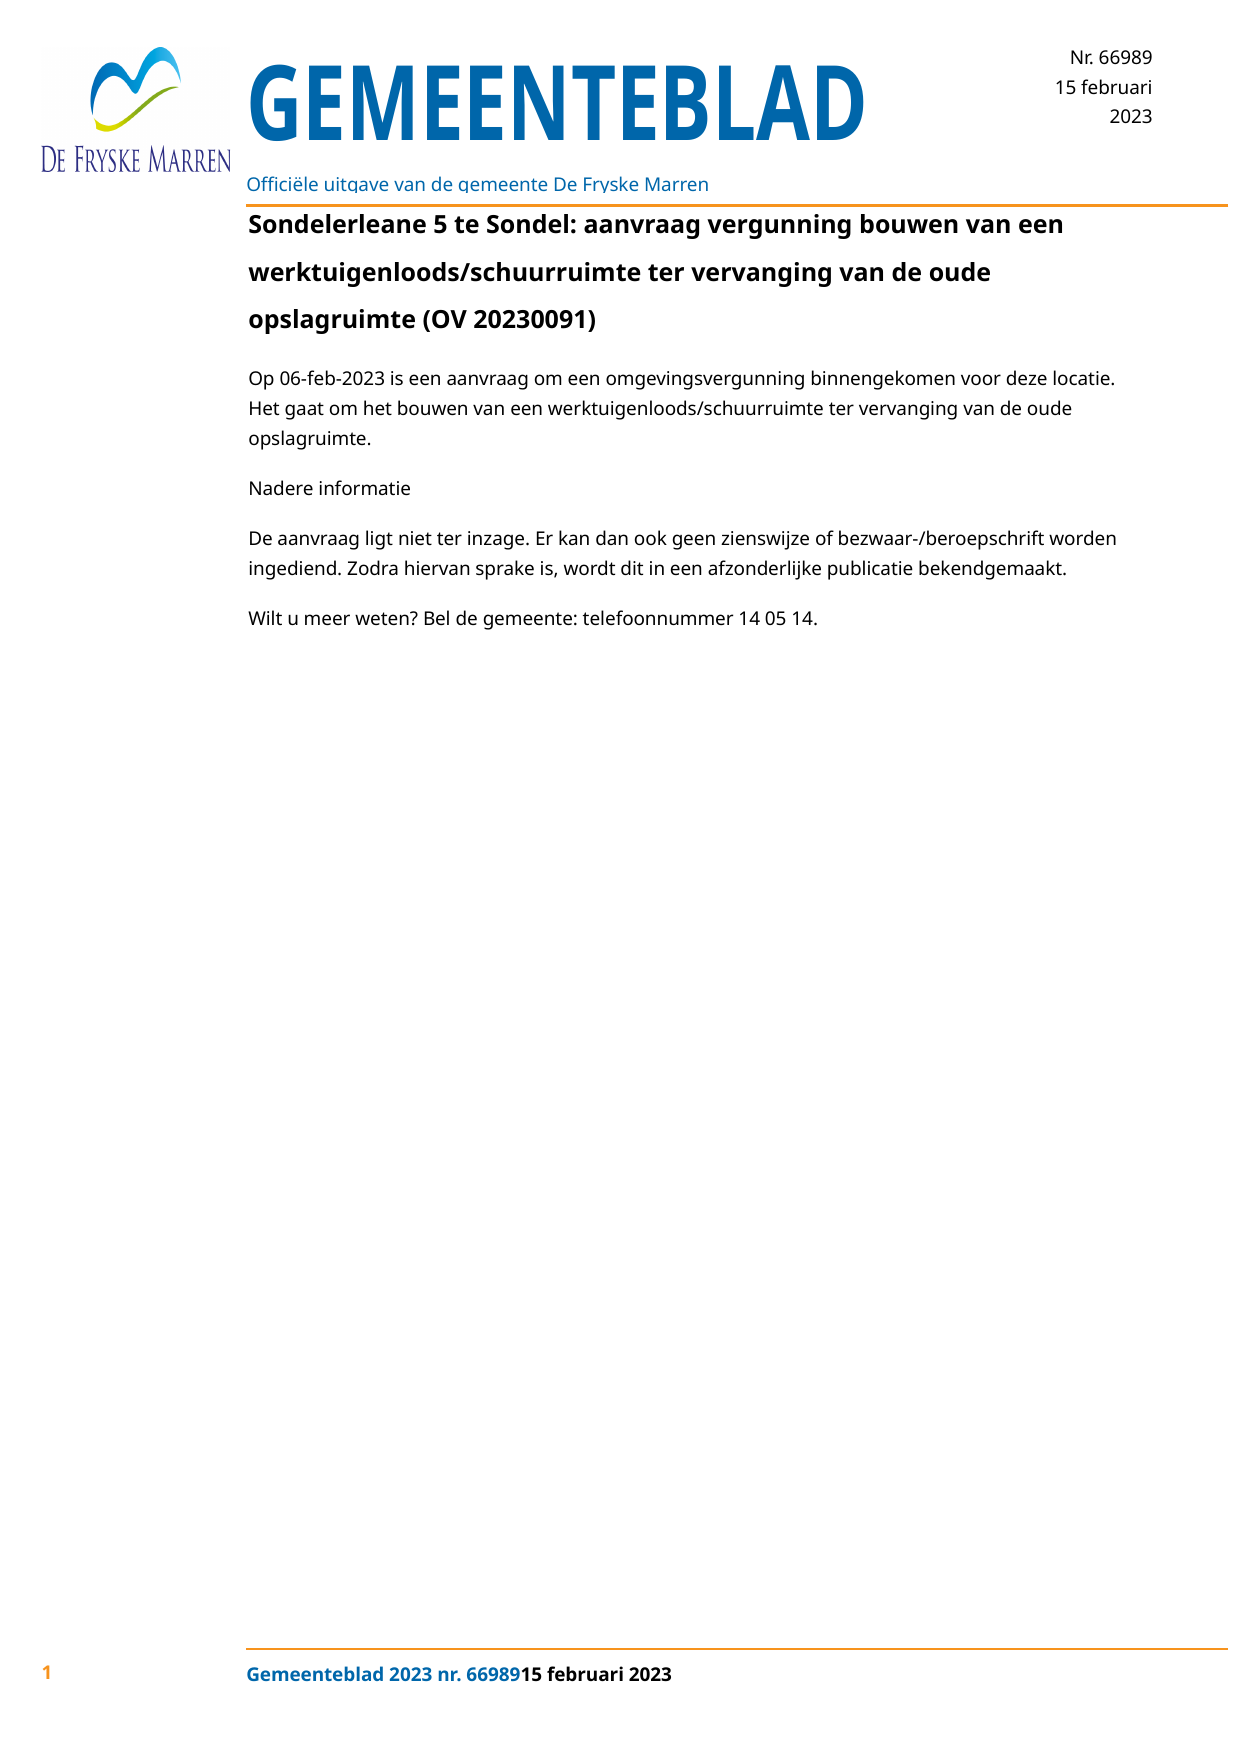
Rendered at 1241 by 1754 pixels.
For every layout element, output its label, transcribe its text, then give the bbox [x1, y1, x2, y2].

text Sondelerleane 5 te Sondel: aanvraag vergunning bouwen van een werktuigenloods/schuurruimte ter vervanging van de oude opslagruimte (OV 20230091) [248, 207, 1152, 336]
text Nadere informatie [248, 475, 1152, 501]
text Wilt u meer weten? Bel de gemeente: telefoonnummer 14 05 14. [248, 606, 1152, 631]
picture [41, 47, 231, 172]
text De aanvraag ligt niet ter inzage. Er kan dan ook geen zienswijze of bezwaar-/beroepschrift worden ingediend. Zodra hiervan sprake is, wordt dit in een afzonderlijke publicatie bekendgemaakt. [248, 526, 1152, 581]
text Op 06-feb-2023 is een aanvraag om een omgevingsvergunning binnengekomen voor deze locatie. Het gaat om het bouwen van een werktuigenloods/schuurruimte ter vervanging van de oude opslagruimte. [248, 366, 1152, 450]
